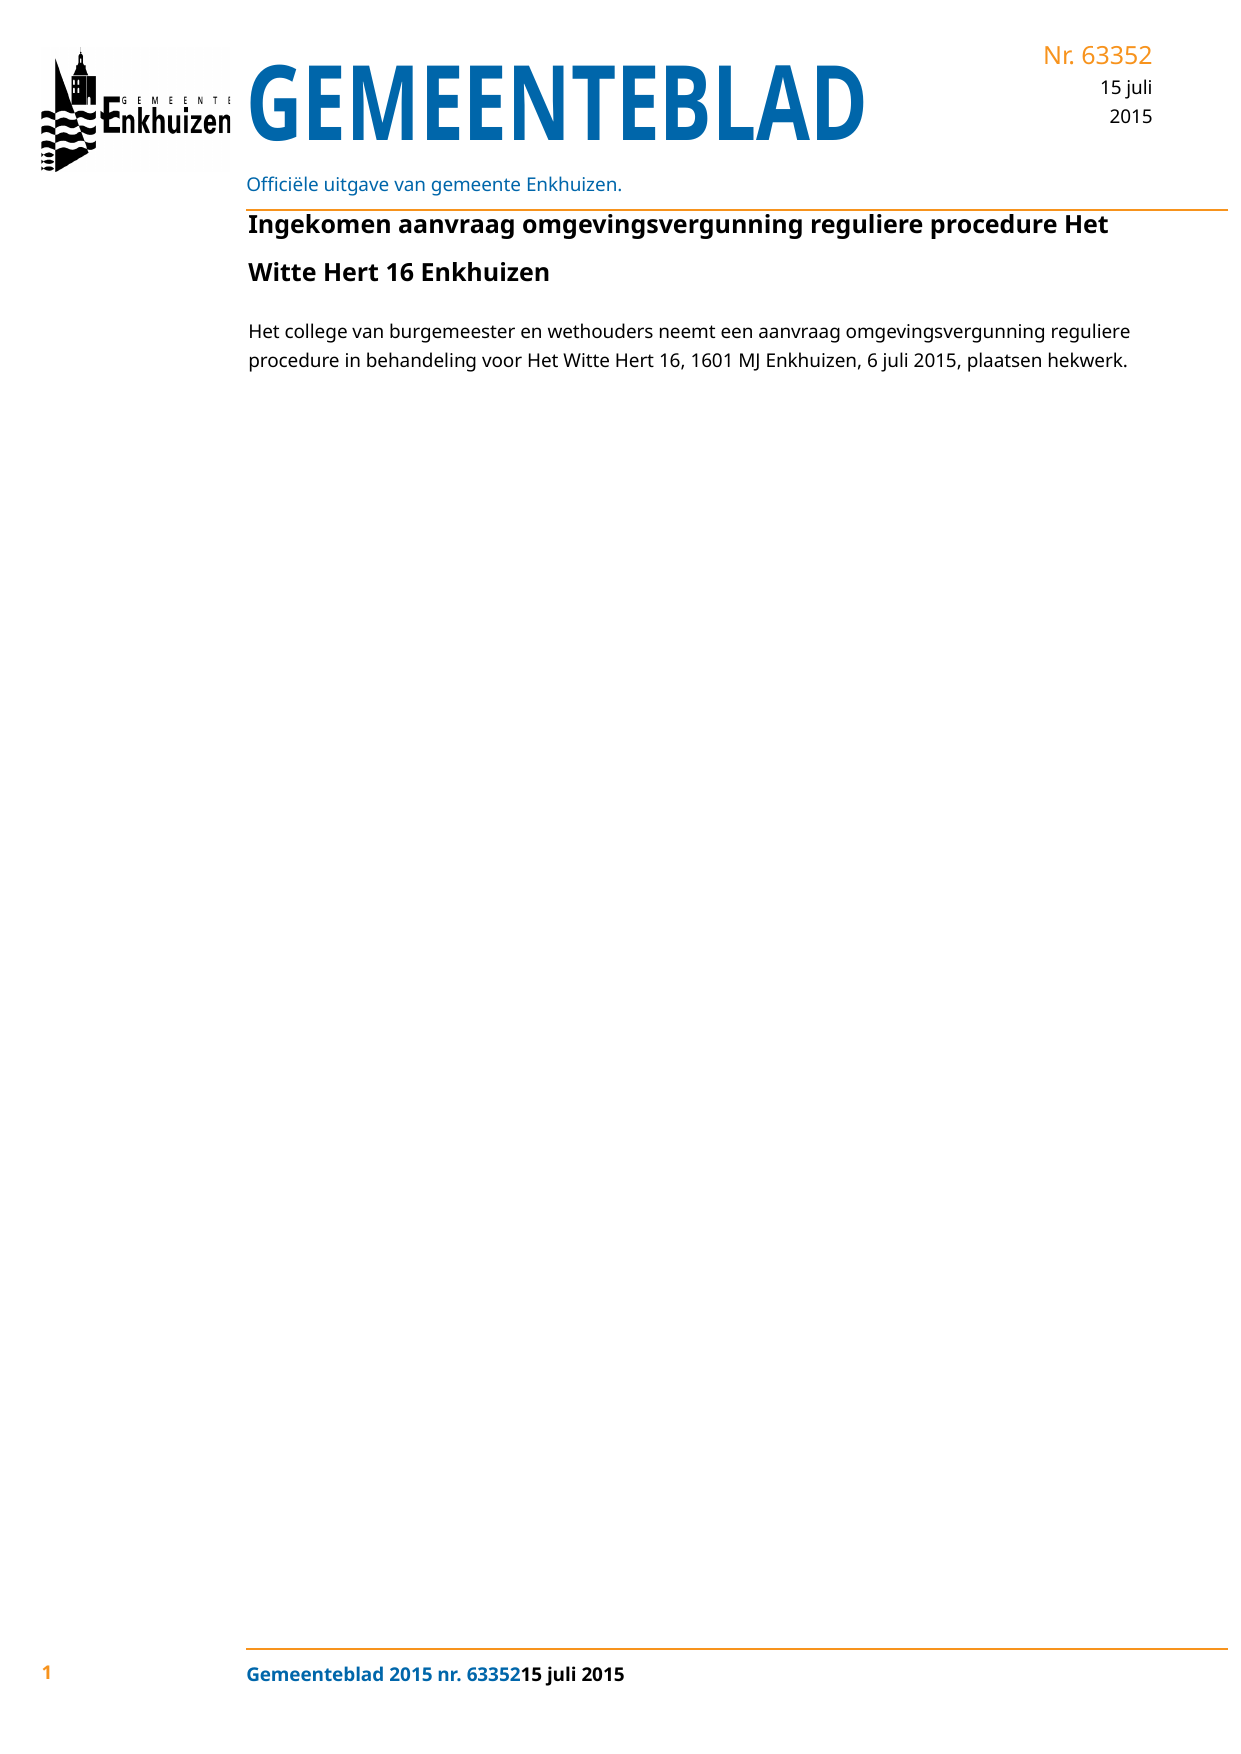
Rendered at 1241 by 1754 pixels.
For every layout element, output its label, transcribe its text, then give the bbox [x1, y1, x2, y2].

picture [41, 47, 231, 172]
text Het college van burgemeester en wethouders neemt een aanvraag omgevingsvergunning reguliere procedure in behandeling voor Het Witte Hert 16, 1601 MJ Enkhuizen, 6 juli 2015, plaatsen hekwerk. [248, 318, 1152, 373]
text Ingekomen aanvraag omgevingsvergunning reguliere procedure Het Witte Hert 16 Enkhuizen [248, 211, 1152, 288]
